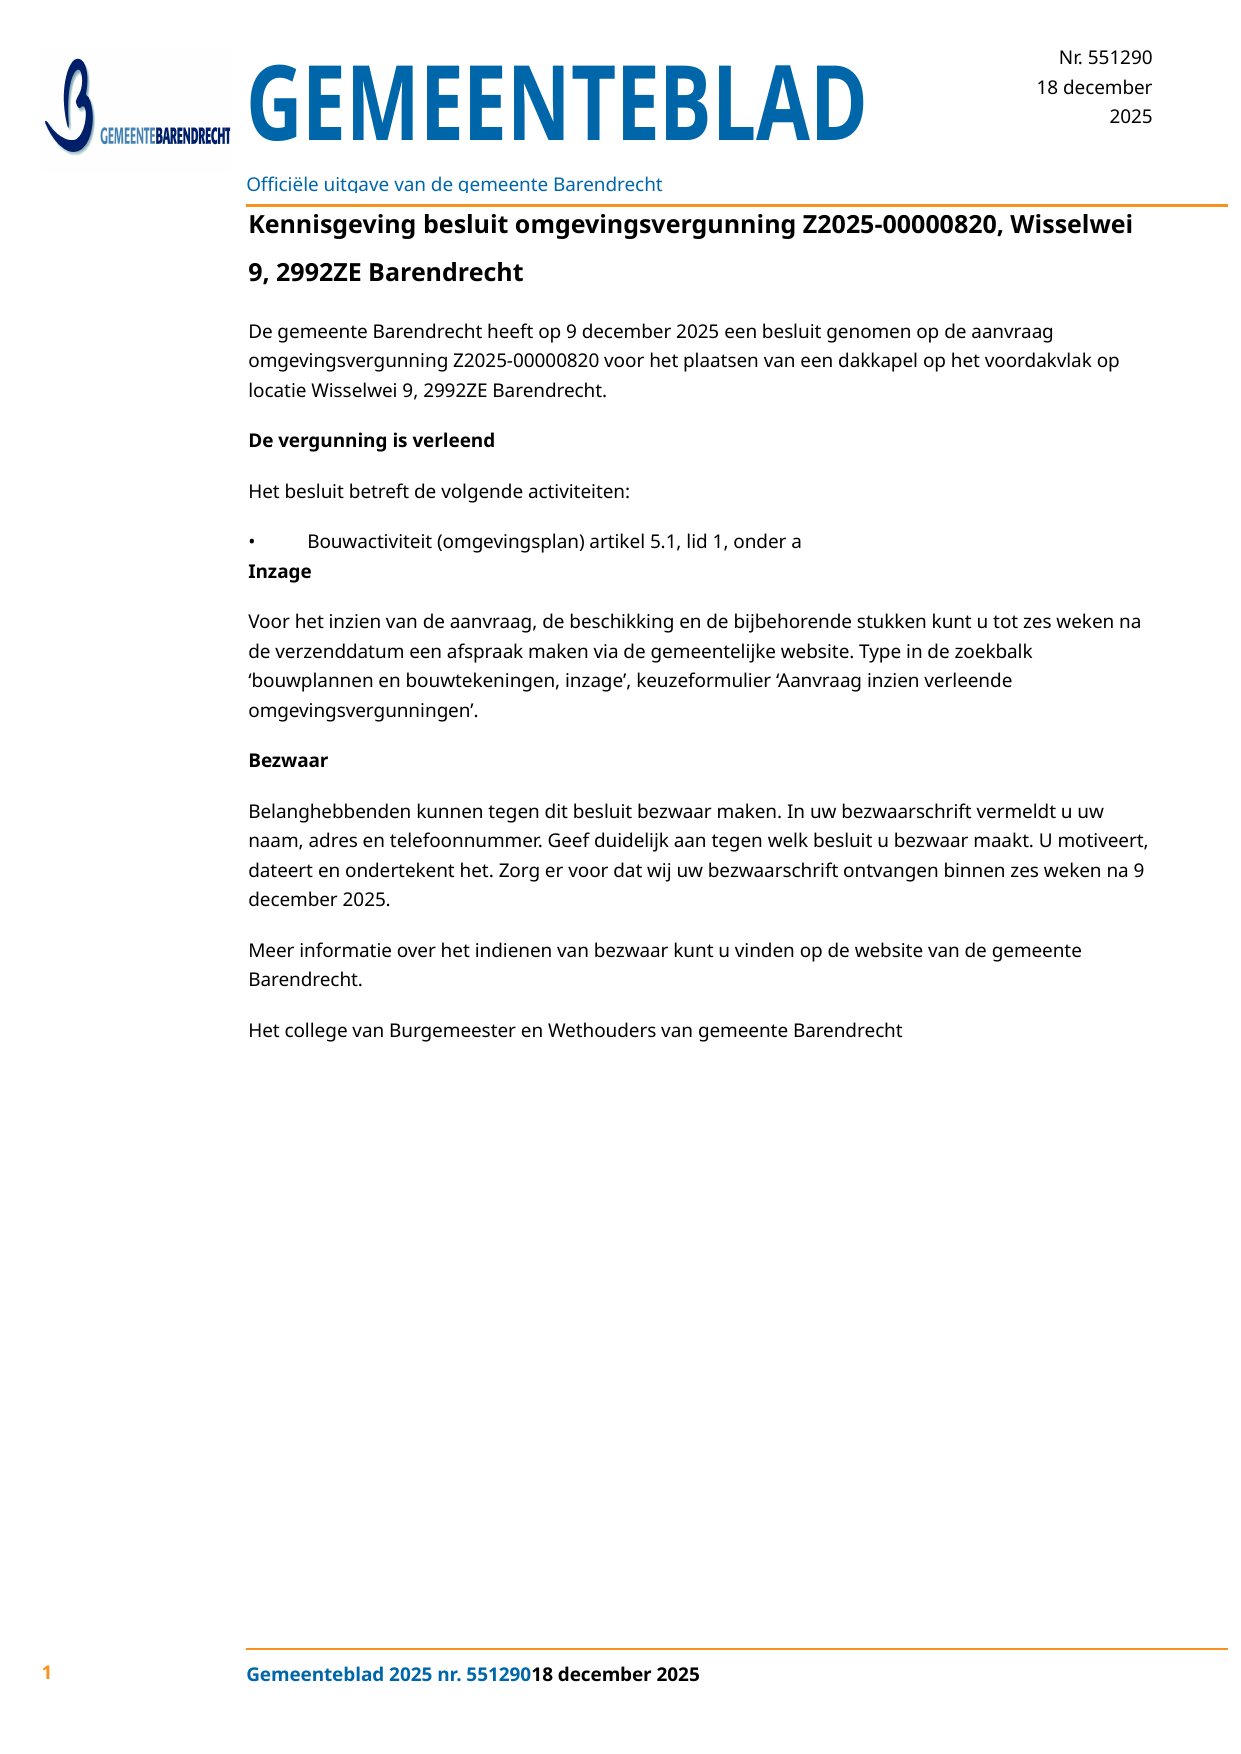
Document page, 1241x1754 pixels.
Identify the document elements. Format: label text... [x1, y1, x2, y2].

text De vergunning is verleend [248, 427, 1152, 453]
picture [41, 47, 231, 172]
text Voor het inzien van de aanvraag, de beschikking en de bijbehorende stukken kunt u tot zes weken na de verzenddatum een afspraak maken via de gemeentelijke website. Type in de zoekbalk ‘bouwplannen en bouwtekeningen, inzage’, keuzeformulier ‘Aanvraag inzien verleende omgevingsvergunningen’. [248, 608, 1152, 723]
text Kennisgeving besluit omgevingsvergunning Z2025-00000820, Wisselwei 9, 2992ZE Barendrecht [248, 207, 1152, 288]
text Meer informatie over het indienen van bezwaar kunt u vinden op de website van de gemeente Barendrecht. [248, 937, 1152, 992]
text De gemeente Barendrecht heeft op 9 december 2025 een besluit genomen op de aanvraag omgevingsvergunning Z2025-00000820 voor het plaatsen van een dakkapel op het voordakvlak op locatie Wisselwei 9, 2992ZE Barendrecht. [248, 318, 1152, 403]
text Bezwaar [248, 747, 1152, 773]
text Inzage [248, 558, 1152, 584]
text Het besluit betreft de volgende activiteiten: [248, 478, 1152, 504]
text Belanghebbenden kunnen tegen dit besluit bezwaar maken. In uw bezwaarschrift vermeldt u uw naam, adres en telefoonnummer. Geef duidelijk aan tegen welk besluit u bezwaar maakt. U motiveert, dateert en ondertekent het. Zorg er voor dat wij uw bezwaarschrift ontvangen binnen zes weken na 9 december 2025. [248, 798, 1152, 912]
text Het college van Burgemeester en Wethouders van gemeente Barendrecht [248, 1017, 1152, 1043]
list Bouwactiviteit (omgevingsplan) artikel 5.1, lid 1, onder a [248, 528, 1152, 554]
